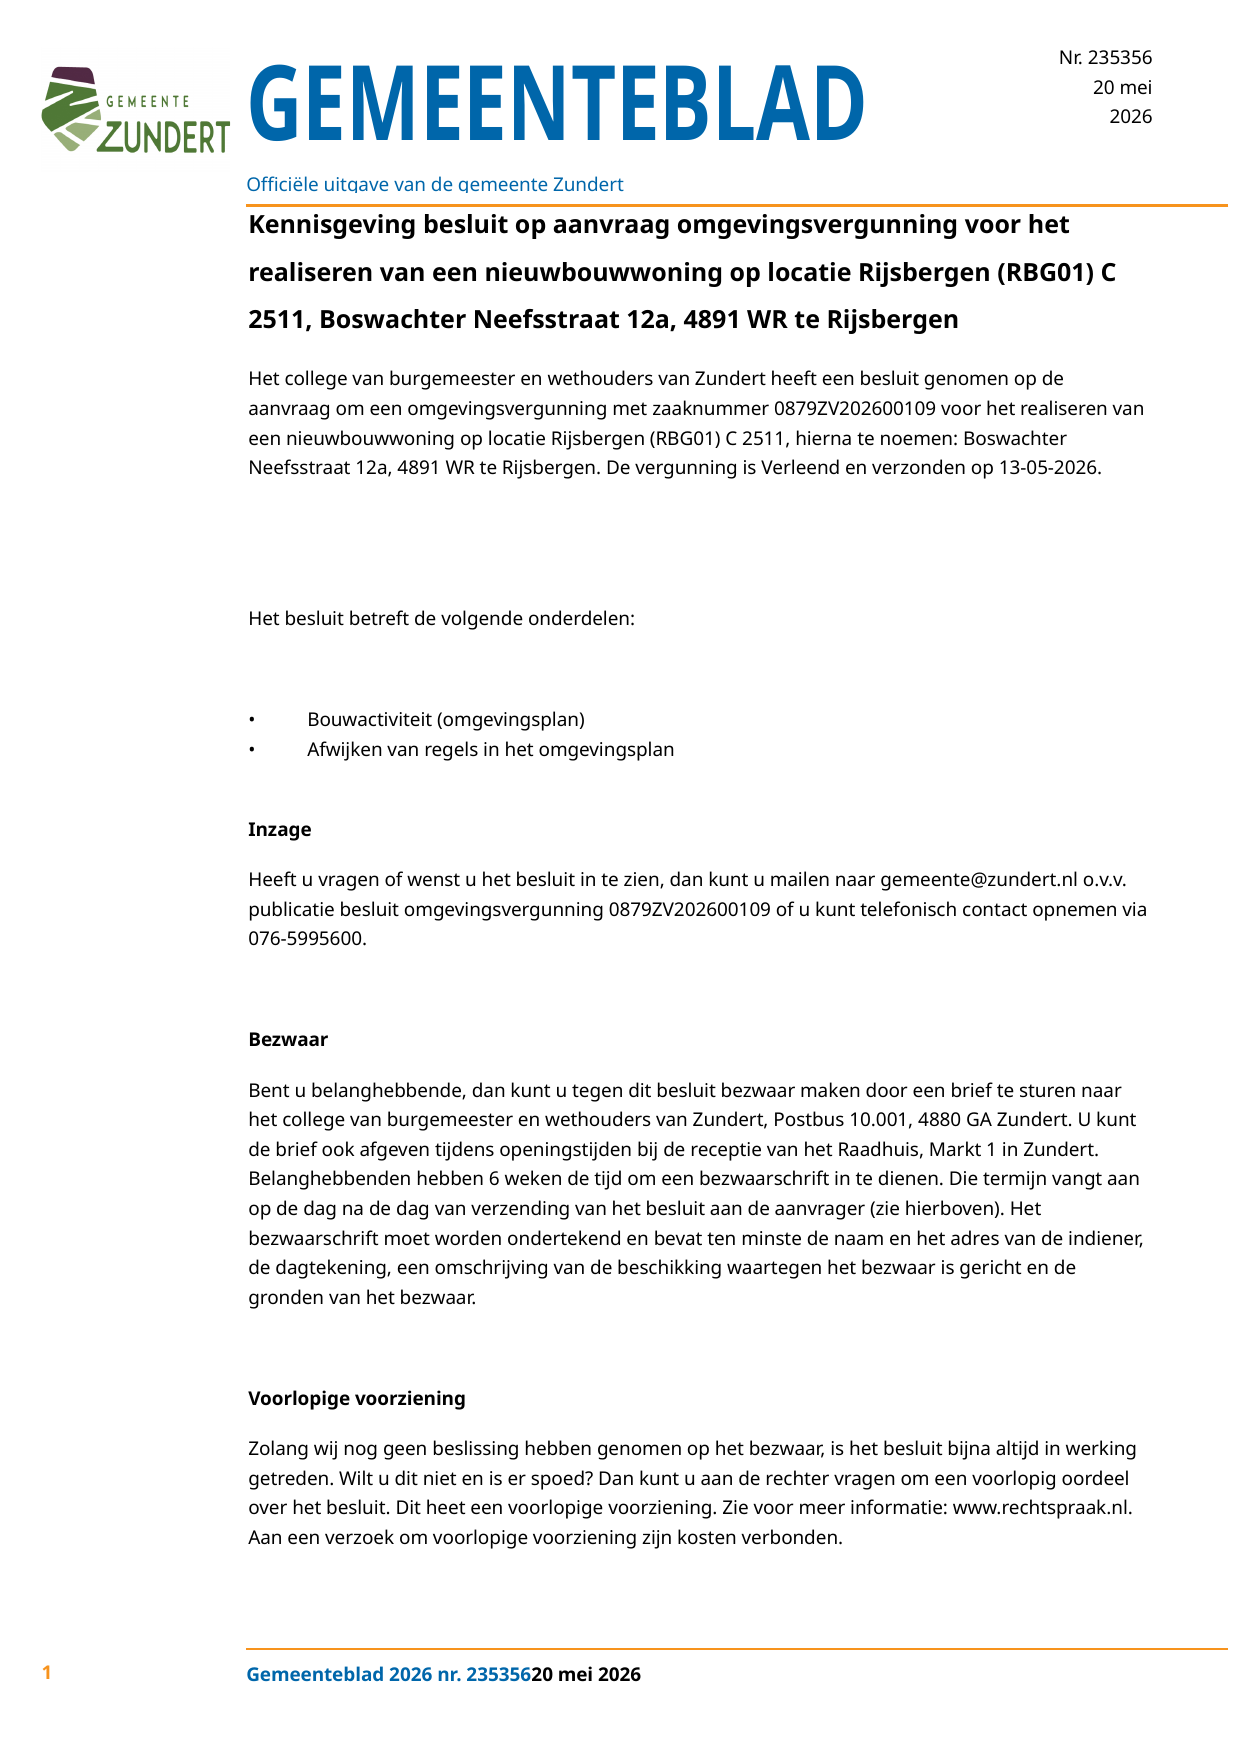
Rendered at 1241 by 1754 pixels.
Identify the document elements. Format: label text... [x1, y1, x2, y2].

picture [41, 47, 231, 172]
text Zolang wij nog geen beslissing hebben genomen op het bezwaar, is het besluit bijna altijd in werking getreden. Wilt u dit niet en is er spoed? Dan kunt u aan de rechter vragen om een voorlopig oordeel over het besluit. Dit heet een voorlopige voorziening. Zie voor meer informatie: www.rechtspraak.nl. Aan een verzoek om voorlopige voorziening zijn kosten verbonden. [248, 1435, 1152, 1549]
text Het college van burgemeester en wethouders van Zundert heeft een besluit genomen op de aanvraag om een omgevingsvergunning met zaaknummer 0879ZV202600109 voor het realiseren van een nieuwbouwwoning op locatie Rijsbergen (RBG01) C 2511, hierna te noemen: Boswachter Neefsstraat 12a, 4891 WR te Rijsbergen. De vergunning is Verleend en verzonden op 13-05-2026. [248, 366, 1152, 480]
text Voorlopige voorziening [248, 1385, 1152, 1410]
text Inzage [248, 816, 1152, 842]
list Afwijken van regels in het omgevingsplan [248, 736, 1152, 762]
text Heeft u vragen of wenst u het besluit in te zien, dan kunt u mailen naar gemeente@zundert.nl o.v.v. publicatie besluit omgevingsvergunning 0879ZV202600109 of u kunt telefonisch contact opnemen via 076-5995600. [248, 866, 1152, 951]
list Bouwactiviteit (omgevingsplan) [248, 706, 1152, 732]
text Kennisgeving besluit op aanvraag omgevingsvergunning voor het realiseren van een nieuwbouwwoning op locatie Rijsbergen (RBG01) C 2511, Boswachter Neefsstraat 12a, 4891 WR te Rijsbergen [248, 207, 1152, 336]
text Bezwaar [248, 1026, 1152, 1052]
text Het besluit betreft de volgende onderdelen: [248, 606, 1152, 631]
text Bent u belanghebbende, dan kunt u tegen dit besluit bezwaar maken door een brief te sturen naar het college van burgemeester en wethouders van Zundert, Postbus 10.001, 4880 GA Zundert. U kunt de brief ook afgeven tijdens openingstijden bij de receptie van het Raadhuis, Markt 1 in Zundert. Belanghebbenden hebben 6 weken de tijd om een bezwaarschrift in te dienen. Die termijn vangt aan op de dag na de dag van verzending van het besluit aan de aanvrager (zie hierboven). Het bezwaarschrift moet worden ondertekend en bevat ten minste de naam en het adres van de indiener, de dagtekening, een omschrijving van de beschikking waartegen het bezwaar is gericht en de gronden van het bezwaar. [248, 1077, 1152, 1309]
